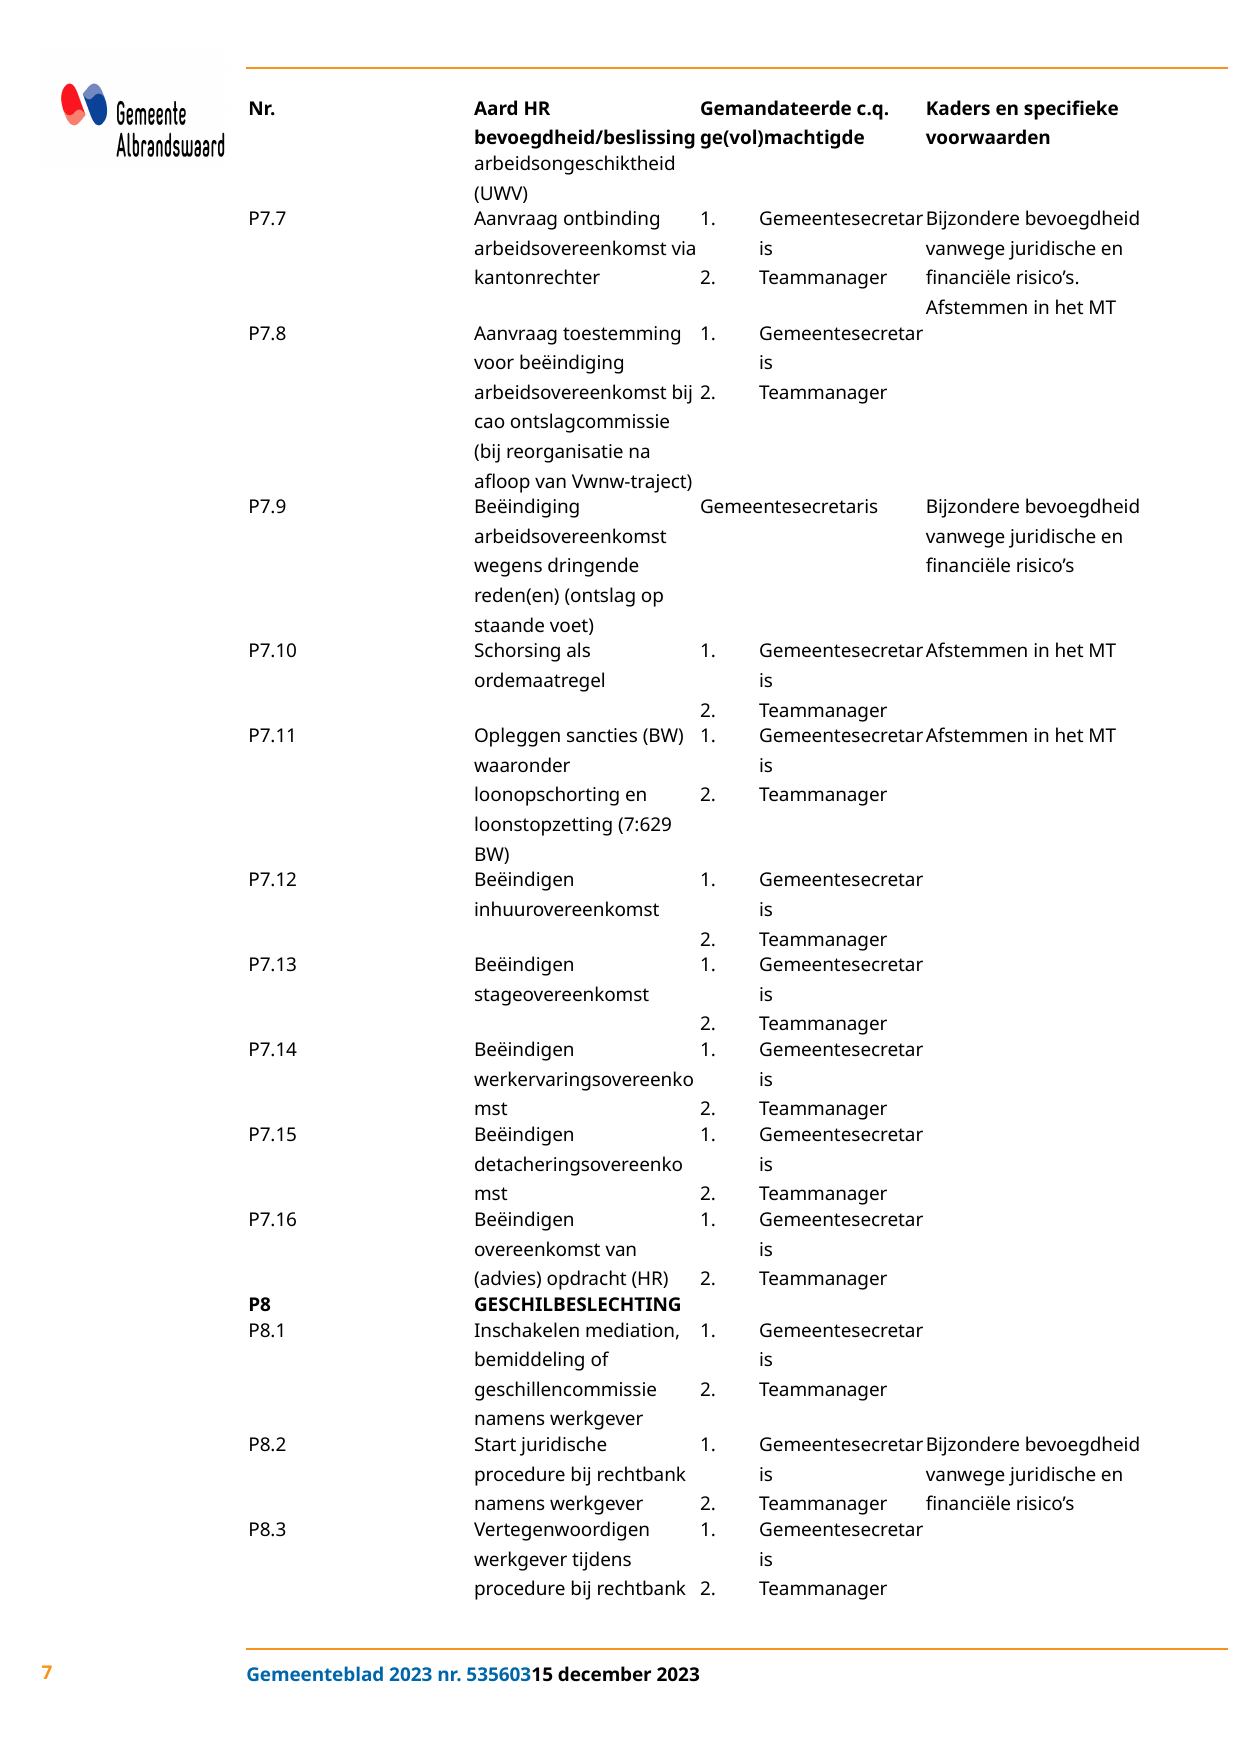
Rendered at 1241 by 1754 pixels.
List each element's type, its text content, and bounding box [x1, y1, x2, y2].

table_cell [926, 1036, 1152, 1121]
table_cell [926, 1516, 1152, 1601]
table_cell P8.3 [248, 1516, 474, 1601]
table_cell [926, 951, 1152, 1036]
table_cell P8.2 [248, 1431, 474, 1516]
table_cell [926, 867, 1152, 951]
table_cell [926, 1206, 1152, 1291]
table_cell [700, 150, 926, 205]
table_cell Beëindigen werkervaringsovereenkomst [474, 1036, 700, 1121]
table_cell Aanvraag toestemming voor beëindiging arbeidsovereenkomst bij cao ontslagcommissie (bij reorganisatie na afloop van Vwnw-traject) [474, 320, 700, 493]
picture [41, 47, 231, 172]
table_cell Vertegenwoordigen werkgever tijdens procedure bij rechtbank [474, 1516, 700, 1601]
table_cell P7.13 [248, 951, 474, 1036]
table_cell Inschakelen mediation, bemiddeling of geschillencommissie namens werkgever [474, 1317, 700, 1431]
table_cell P7.16 [248, 1206, 474, 1291]
table_cell Gemeentesecretaris Teammanager [700, 951, 926, 1036]
table_cell Gemeentesecretaris Teammanager [700, 867, 926, 951]
table_cell P7.8 [248, 320, 474, 493]
table_header Kaders en specifieke voorwaarden [926, 95, 1152, 150]
table_cell Gemeentesecretaris Teammanager [700, 1431, 926, 1516]
table_cell Beëindigen inhuurovereenkomst [474, 867, 700, 951]
table_cell Gemeentesecretaris Teammanager [700, 723, 926, 867]
table_cell Bijzondere bevoegdheid vanwege juridische en financiële risico’s [926, 1431, 1152, 1516]
table_cell [926, 1317, 1152, 1431]
table_cell Bijzondere bevoegdheid vanwege juridische en financiële risico’s. Afstemmen in het MT [926, 205, 1152, 320]
table_cell Bijzondere bevoegdheid vanwege juridische en financiële risico’s [926, 494, 1152, 638]
table_cell Gemeentesecretaris Teammanager [700, 1317, 926, 1431]
table_cell Gemeentesecretaris Teammanager [700, 205, 926, 320]
table_cell P7.7 [248, 205, 474, 320]
table_cell Gemeentesecretaris [700, 494, 926, 638]
table_cell P7.12 [248, 867, 474, 951]
table_cell P7.11 [248, 723, 474, 867]
table_cell Afstemmen in het MT [926, 638, 1152, 722]
table_cell P7.14 [248, 1036, 474, 1121]
table_cell Beëindigen detacheringsovereenkomst [474, 1121, 700, 1206]
table_cell P8.1 [248, 1317, 474, 1431]
table_cell P7.10 [248, 638, 474, 722]
table_cell [926, 320, 1152, 493]
table_cell P8 [248, 1291, 474, 1317]
table_cell Gemeentesecretaris Teammanager [700, 1121, 926, 1206]
table_cell Afstemmen in het MT [926, 723, 1152, 867]
table_cell [926, 150, 1152, 205]
table_cell Gemeentesecretaris Teammanager [700, 1516, 926, 1601]
table_cell arbeidsongeschiktheid (UWV) [474, 150, 700, 205]
table_cell GESCHILBESLECHTING [474, 1291, 1152, 1317]
table_cell P7.15 [248, 1121, 474, 1206]
table_cell Beëindigen overeenkomst van (advies) opdracht (HR) [474, 1206, 700, 1291]
table_cell Schorsing als ordemaatregel [474, 638, 700, 722]
table_cell [926, 1121, 1152, 1206]
table_header Gemandateerde c.q. ge(vol)machtigde [700, 95, 926, 150]
table_cell P7.9 [248, 494, 474, 638]
table_cell Gemeentesecretaris Teammanager [700, 1206, 926, 1291]
table_cell Aanvraag ontbinding arbeidsovereenkomst via kantonrechter [474, 205, 700, 320]
table_header Aard HR bevoegdheid/beslissing [474, 95, 700, 150]
table_cell Beëindigen stageovereenkomst [474, 951, 700, 1036]
table_cell Gemeentesecretaris Teammanager [700, 320, 926, 493]
table_header Nr. [248, 95, 474, 150]
table_cell Beëindiging arbeidsovereenkomst wegens dringende reden(en) (ontslag op staande voet) [474, 494, 700, 638]
table_cell Start juridische procedure bij rechtbank namens werkgever [474, 1431, 700, 1516]
table_cell Opleggen sancties (BW) waaronder loonopschorting en loonstopzetting (7:629 BW) [474, 723, 700, 867]
table_cell Gemeentesecretaris Teammanager [700, 638, 926, 722]
table_cell [248, 150, 474, 205]
table_cell Gemeentesecretaris Teammanager [700, 1036, 926, 1121]
